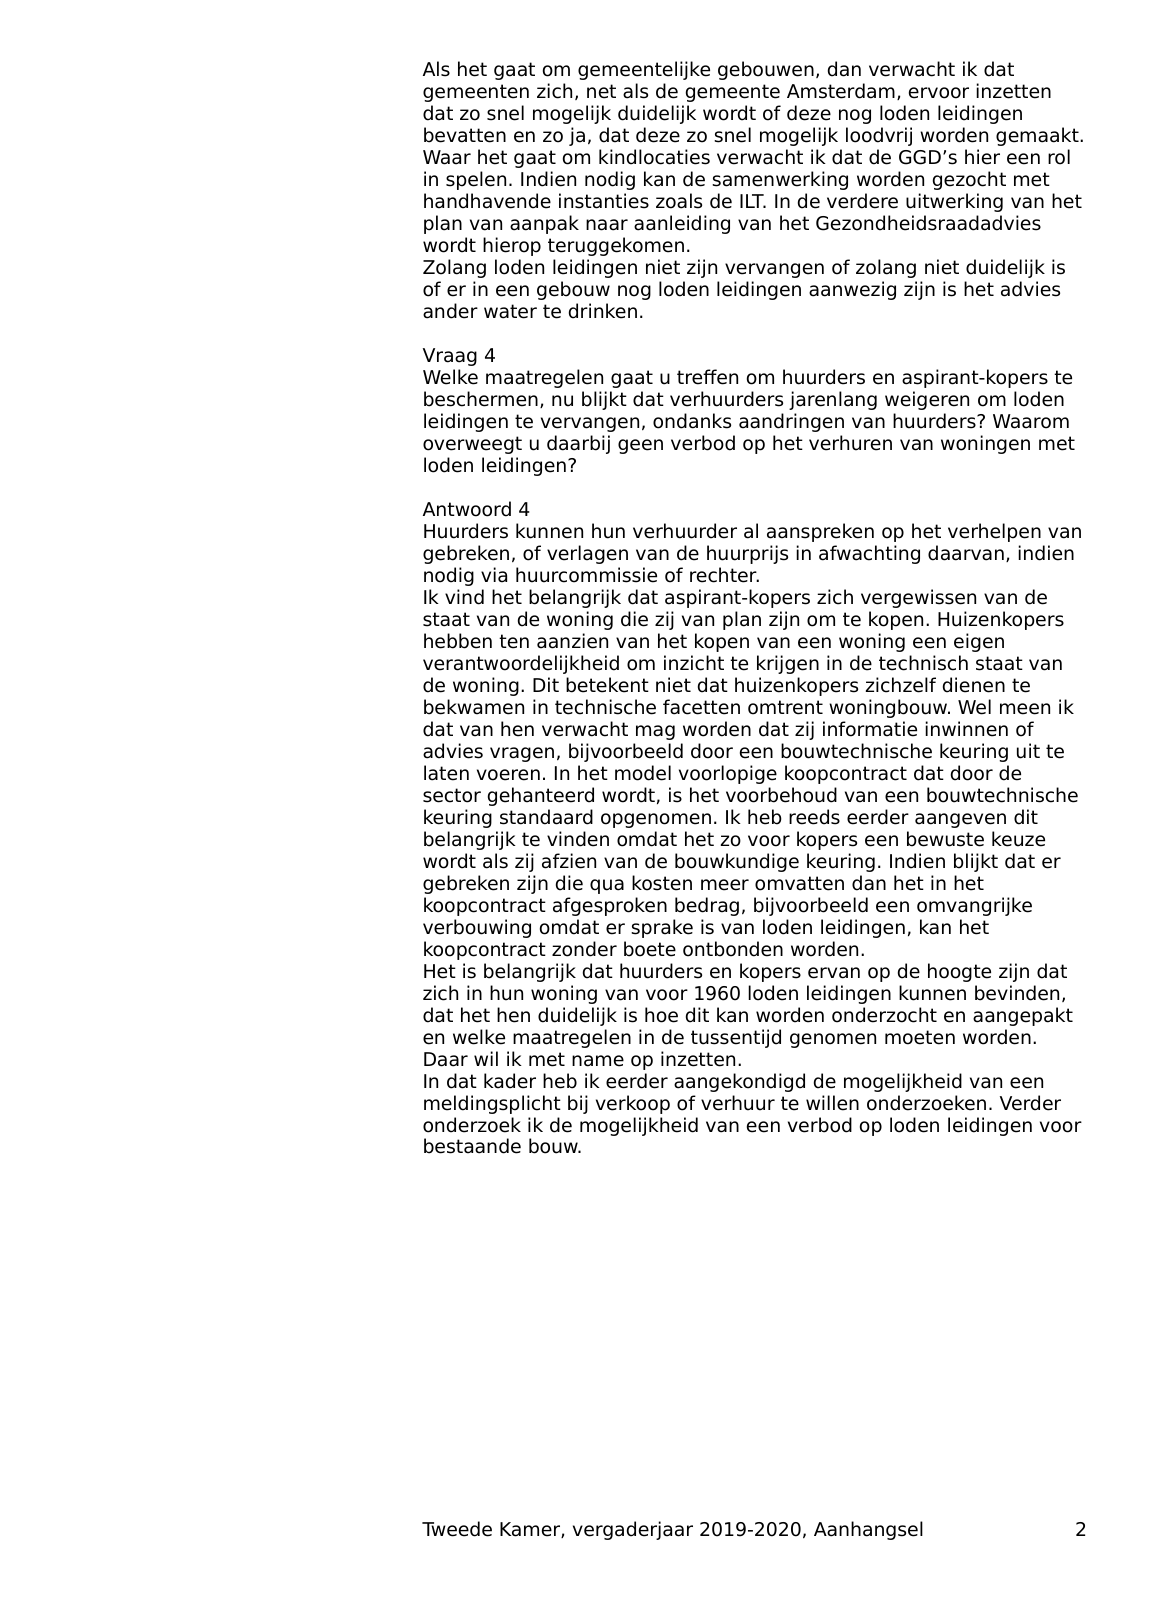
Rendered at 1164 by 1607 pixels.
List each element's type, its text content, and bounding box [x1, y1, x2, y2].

text In dat kader heb ik eerder aangekondigd de mogelijkheid van een meldingsplicht bij verkoop of verhuur te willen onderzoeken. Verder onderzoek ik de mogelijkheid van een verbod op loden leidingen voor bestaande bouw. [422, 1071, 1087, 1158]
text Als het gaat om gemeentelijke gebouwen, dan verwacht ik dat gemeenten zich, net als de gemeente Amsterdam, ervoor inzetten dat zo snel mogelijk duidelijk wordt of deze nog loden leidingen bevatten en zo ja, dat deze zo snel mogelijk loodvrij worden gemaakt. Waar het gaat om kindlocaties verwacht ik dat de GGD’s hier een rol in spelen. Indien nodig kan de samenwerking worden gezocht met handhavende instanties zoals de ILT. In de verdere uitwerking van het plan van aanpak naar aanleiding van het Gezondheidsraadadvies wordt hierop teruggekomen. [422, 59, 1087, 257]
text Vraag 4 [422, 345, 1087, 367]
text Het is belangrijk dat huurders en kopers ervan op de hoogte zijn dat zich in hun woning van voor 1960 loden leidingen kunnen bevinden, dat het hen duidelijk is hoe dit kan worden onderzocht en aangepakt en welke maatregelen in de tussentijd genomen moeten worden. Daar wil ik met name op inzetten. [422, 961, 1087, 1071]
text Huurders kunnen hun verhuurder al aanspreken op het verhelpen van gebreken, of verlagen van de huurprijs in afwachting daarvan, indien nodig via huurcommissie of rechter. [422, 521, 1087, 587]
text Ik vind het belangrijk dat aspirant-kopers zich vergewissen van de staat van de woning die zij van plan zijn om te kopen. Huizenkopers hebben ten aanzien van het kopen van een woning een eigen verantwoordelijkheid om inzicht te krijgen in de technisch staat van de woning. Dit betekent niet dat huizenkopers zichzelf dienen te bekwamen in technische facetten omtrent woningbouw. Wel meen ik dat van hen verwacht mag worden dat zij informatie inwinnen of advies vragen, bijvoorbeeld door een bouwtechnische keuring uit te laten voeren. In het model voorlopige koopcontract dat door de sector gehanteerd wordt, is het voorbehoud van een bouwtechnische keuring standaard opgenomen. Ik heb reeds eerder aangeven dit belangrijk te vinden omdat het zo voor kopers een bewuste keuze wordt als zij afzien van de bouwkundige keuring. Indien blijkt dat er gebreken zijn die qua kosten meer omvatten dan het in het koopcontract afgesproken bedrag, bijvoorbeeld een omvangrijke verbouwing omdat er sprake is van loden leidingen, kan het koopcontract zonder boete ontbonden worden. [422, 587, 1087, 961]
text Welke maatregelen gaat u treffen om huurders en aspirant-kopers te beschermen, nu blijkt dat verhuurders jarenlang weigeren om loden leidingen te vervangen, ondanks aandringen van huurders? Waarom overweegt u daarbij geen verbod op het verhuren van woningen met loden leidingen? [422, 367, 1087, 477]
text Zolang loden leidingen niet zijn vervangen of zolang niet duidelijk is of er in een gebouw nog loden leidingen aanwezig zijn is het advies ander water te drinken. [422, 257, 1087, 323]
text Antwoord 4 [422, 499, 1087, 521]
